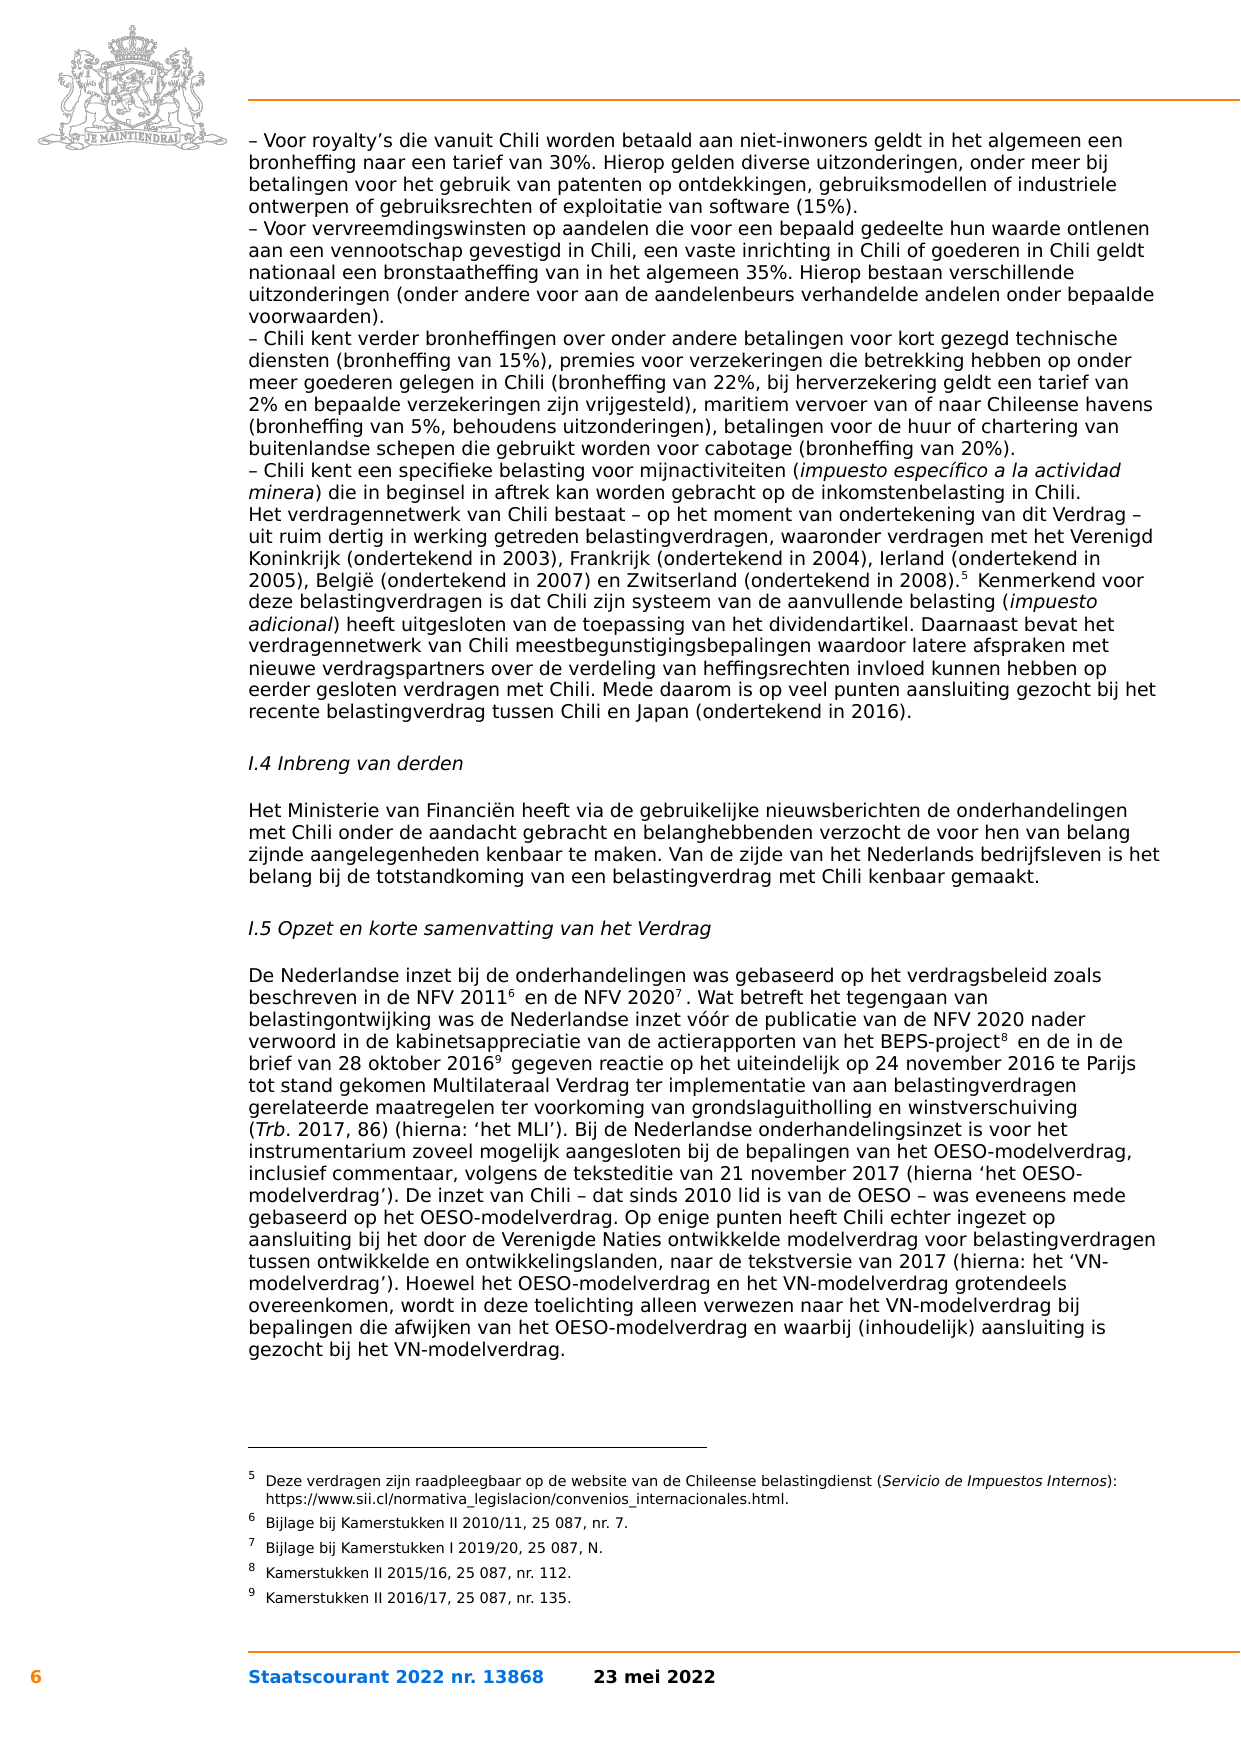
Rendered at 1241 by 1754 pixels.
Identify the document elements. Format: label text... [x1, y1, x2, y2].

text De Nederlandse inzet bij de onderhandelingen was gebaseerd op het verdragsbeleid zoals beschreven in de NFV 2011 en de NFV 2020. Wat betreft het tegengaan van belastingontwijking was de Nederlandse inzet vóór de publicatie van de NFV 2020 nader verwoord in de kabinetsappreciatie van de actierapporten van het BEPS-project en de in de brief van 28 oktober 2016 gegeven reactie op het uiteindelijk op 24 november 2016 te Parijs tot stand gekomen Multilateraal Verdrag ter implementatie van aan belastingverdragen gerelateerde maatregelen ter voorkoming van grondslaguitholling en winstverschuiving (Trb. 2017, 86) (hierna: ‘het MLI’). Bij de Nederlandse onderhandelingsinzet is voor het instrumentarium zoveel mogelijk aangesloten bij de bepalingen van het OESO-modelverdrag, inclusief commentaar, volgens de teksteditie van 21 november 2017 (hierna ‘het OESO-modelverdrag’). De inzet van Chili – dat sinds 2010 lid is van de OESO – was eveneens mede gebaseerd op het OESO-modelverdrag. Op enige punten heeft Chili echter ingezet op aansluiting bij het door de Verenigde Naties ontwikkelde modelverdrag voor belastingverdragen tussen ontwikkelde en ontwikkelingslanden, naar de tekstversie van 2017 (hierna: het ‘VN-modelverdrag’). Hoewel het OESO-modelverdrag en het VN-modelverdrag grotendeels overeenkomen, wordt in deze toelichting alleen verwezen naar het VN-modelverdrag bij bepalingen die afwijken van het OESO-modelverdrag en waarbij (inhoudelijk) aansluiting is gezocht bij het VN-modelverdrag. [248, 965, 1163, 1361]
text Kamerstukken II 2015/16, 25 087, nr. 112. [248, 1561, 1163, 1583]
text Het Ministerie van Financiën heeft via de gebruikelijke nieuwsberichten de onderhandelingen met Chili onder de aandacht gebracht en belanghebbenden verzocht de voor hen van belang zijnde aangelegenheden kenbaar te maken. Van de zijde van het Nederlands bedrijfsleven is het belang bij de totstandkoming van een belastingverdrag met Chili kenbaar gemaakt. [248, 800, 1163, 888]
text Bijlage bij Kamerstukken II 2010/11, 25 087, nr. 7. [248, 1511, 1163, 1533]
text – Chili kent een specifieke belasting voor mijnactiviteiten (impuesto específico a la actividad minera) die in beginsel in aftrek kan worden gebracht op de inkomstenbelasting in Chili. [248, 459, 1163, 503]
text Kamerstukken II 2016/17, 25 087, nr. 135. [248, 1586, 1163, 1608]
subtitle I.5 Opzet en korte samenvatting van het Verdrag [248, 918, 1163, 940]
text Deze verdragen zijn raadpleegbaar op de website van de Chileense belastingdienst (Servicio de Impuestos Internos): https://www.sii.cl/normativa_legislacion/convenios_internacionales.html. [248, 1469, 1163, 1508]
text – Voor vervreemdingswinsten op aandelen die voor een bepaald gedeelte hun waarde ontlenen aan een vennootschap gevestigd in Chili, een vaste inrichting in Chili of goederen in Chili geldt nationaal een bronstaatheffing van in het algemeen 35%. Hierop bestaan verschillende uitzonderingen (onder andere voor aan de aandelenbeurs verhandelde andelen onder bepaalde voorwaarden). [248, 218, 1163, 328]
text – Chili kent verder bronheffingen over onder andere betalingen voor kort gezegd technische diensten (bronheffing van 15%), premies voor verzekeringen die betrekking hebben op onder meer goederen gelegen in Chili (bronheffing van 22%, bij herverzekering geldt een tarief van 2% en bepaalde verzekeringen zijn vrijgesteld), maritiem vervoer van of naar Chileense havens (bronheffing van 5%, behoudens uitzonderingen), betalingen voor de huur of chartering van buitenlandse schepen die gebruikt worden voor cabotage (bronheffing van 20%). [248, 328, 1163, 459]
subtitle I.4 Inbreng van derden [248, 753, 1163, 775]
text – Voor royalty’s die vanuit Chili worden betaald aan niet-inwoners geldt in het algemeen een bronheffing naar een tarief van 30%. Hierop gelden diverse uitzonderingen, onder meer bij betalingen voor het gebruik van patenten op ontdekkingen, gebruiksmodellen of industriele ontwerpen of gebruiksrechten of exploitatie van software (15%). [248, 130, 1163, 218]
text Bijlage bij Kamerstukken I 2019/20, 25 087, N. [248, 1536, 1163, 1558]
text Het verdragennetwerk van Chili bestaat – op het moment van ondertekening van dit Verdrag – uit ruim dertig in werking getreden belastingverdragen, waaronder verdragen met het Verenigd Koninkrijk (ondertekend in 2003), Frankrijk (ondertekend in 2004), Ierland (ondertekend in 2005), België (ondertekend in 2007) en Zwitserland (ondertekend in 2008). Kenmerkend voor deze belastingverdragen is dat Chili zijn systeem van de aanvullende belasting (impuesto adicional) heeft uitgesloten van de toepassing van het dividendartikel. Daarnaast bevat het verdragennetwerk van Chili meestbegunstigingsbepalingen waardoor latere afspraken met nieuwe verdragspartners over de verdeling van heffingsrechten invloed kunnen hebben op eerder gesloten verdragen met Chili. Mede daarom is op veel punten aansluiting gezocht bij het recente belastingverdrag tussen Chili en Japan (ondertekend in 2016). [248, 503, 1163, 723]
picture [38, 25, 227, 150]
